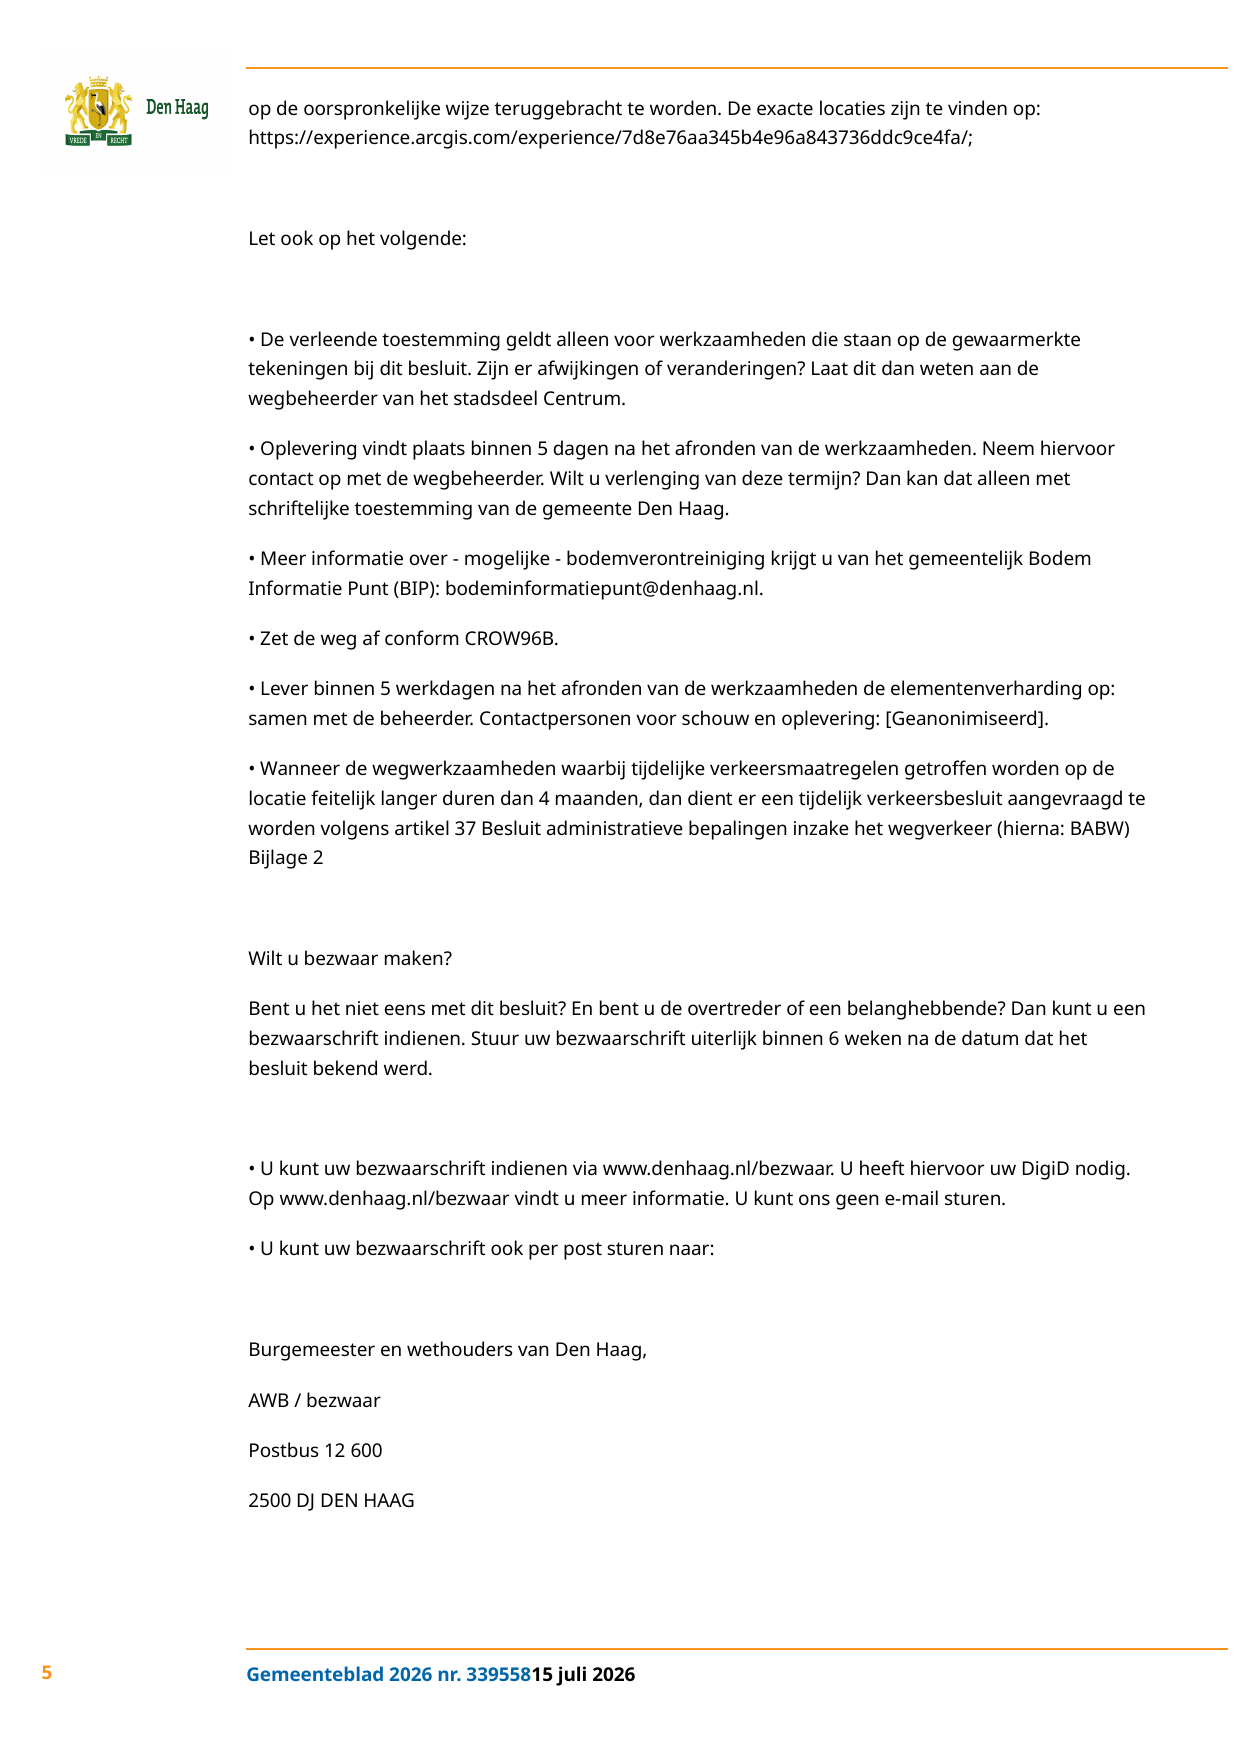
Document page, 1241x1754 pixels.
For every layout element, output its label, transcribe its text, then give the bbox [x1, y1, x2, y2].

text Postbus 12 600 [248, 1437, 1152, 1463]
text • De verleende toestemming geldt alleen voor werkzaamheden die staan op de gewaarmerkte tekeningen bij dit besluit. Zijn er afwijkingen of veranderingen? Laat dit dan weten aan de wegbeheerder van het stadsdeel Centrum. [248, 326, 1152, 411]
text 2500 DJ DEN HAAG [248, 1488, 1152, 1513]
text AWB / bezwaar [248, 1387, 1152, 1413]
text op de oorspronkelijke wijze teruggebracht te worden. De exacte locaties zijn te vinden op: https://experience.arcgis.com/experience/7d8e76aa345b4e96a843736ddc9ce4fa/; [248, 95, 1152, 150]
text • Wanneer de wegwerkzaamheden waarbij tijdelijke verkeersmaatregelen getroffen worden op de locatie feitelijk langer duren dan 4 maanden, dan dient er een tijdelijk verkeersbesluit aangevraagd te worden volgens artikel 37 Besluit administratieve bepalingen inzake het wegverkeer (hierna: BABW) Bijlage 2 [248, 756, 1152, 870]
text Burgemeester en wethouders van Den Haag, [248, 1336, 1152, 1362]
text Wilt u bezwaar maken? [248, 945, 1152, 971]
text • Zet de weg af conform CROW96B. [248, 625, 1152, 651]
text • U kunt uw bezwaarschrift indienen via www.denhaag.nl/bezwaar. U heeft hiervoor uw DigiD nodig. Op www.denhaag.nl/bezwaar vindt u meer informatie. U kunt ons geen e-mail sturen. [248, 1156, 1152, 1211]
picture [41, 47, 231, 172]
text • Lever binnen 5 werkdagen na het afronden van de werkzaamheden de elementenverharding op: samen met de beheerder. Contactpersonen voor schouw en oplevering: [Geanonimiseerd]. [248, 676, 1152, 731]
text • Meer informatie over - mogelijke - bodemverontreiniging krijgt u van het gemeentelijk Bodem Informatie Punt (BIP): bodeminformatiepunt@denhaag.nl. [248, 545, 1152, 601]
text Bent u het niet eens met dit besluit? En bent u de overtreder of een belanghebbende? Dan kunt u een bezwaarschrift indienen. Stuur uw bezwaarschrift uiterlijk binnen 6 weken na de datum dat het besluit bekend werd. [248, 996, 1152, 1081]
text • U kunt uw bezwaarschrift ook per post sturen naar: [248, 1236, 1152, 1261]
text Let ook op het volgende: [248, 225, 1152, 251]
text • Oplevering vindt plaats binnen 5 dagen na het afronden van de werkzaamheden. Neem hiervoor contact op met de wegbeheerder. Wilt u verlenging van deze termijn? Dan kan dat alleen met schriftelijke toestemming van de gemeente Den Haag. [248, 436, 1152, 521]
